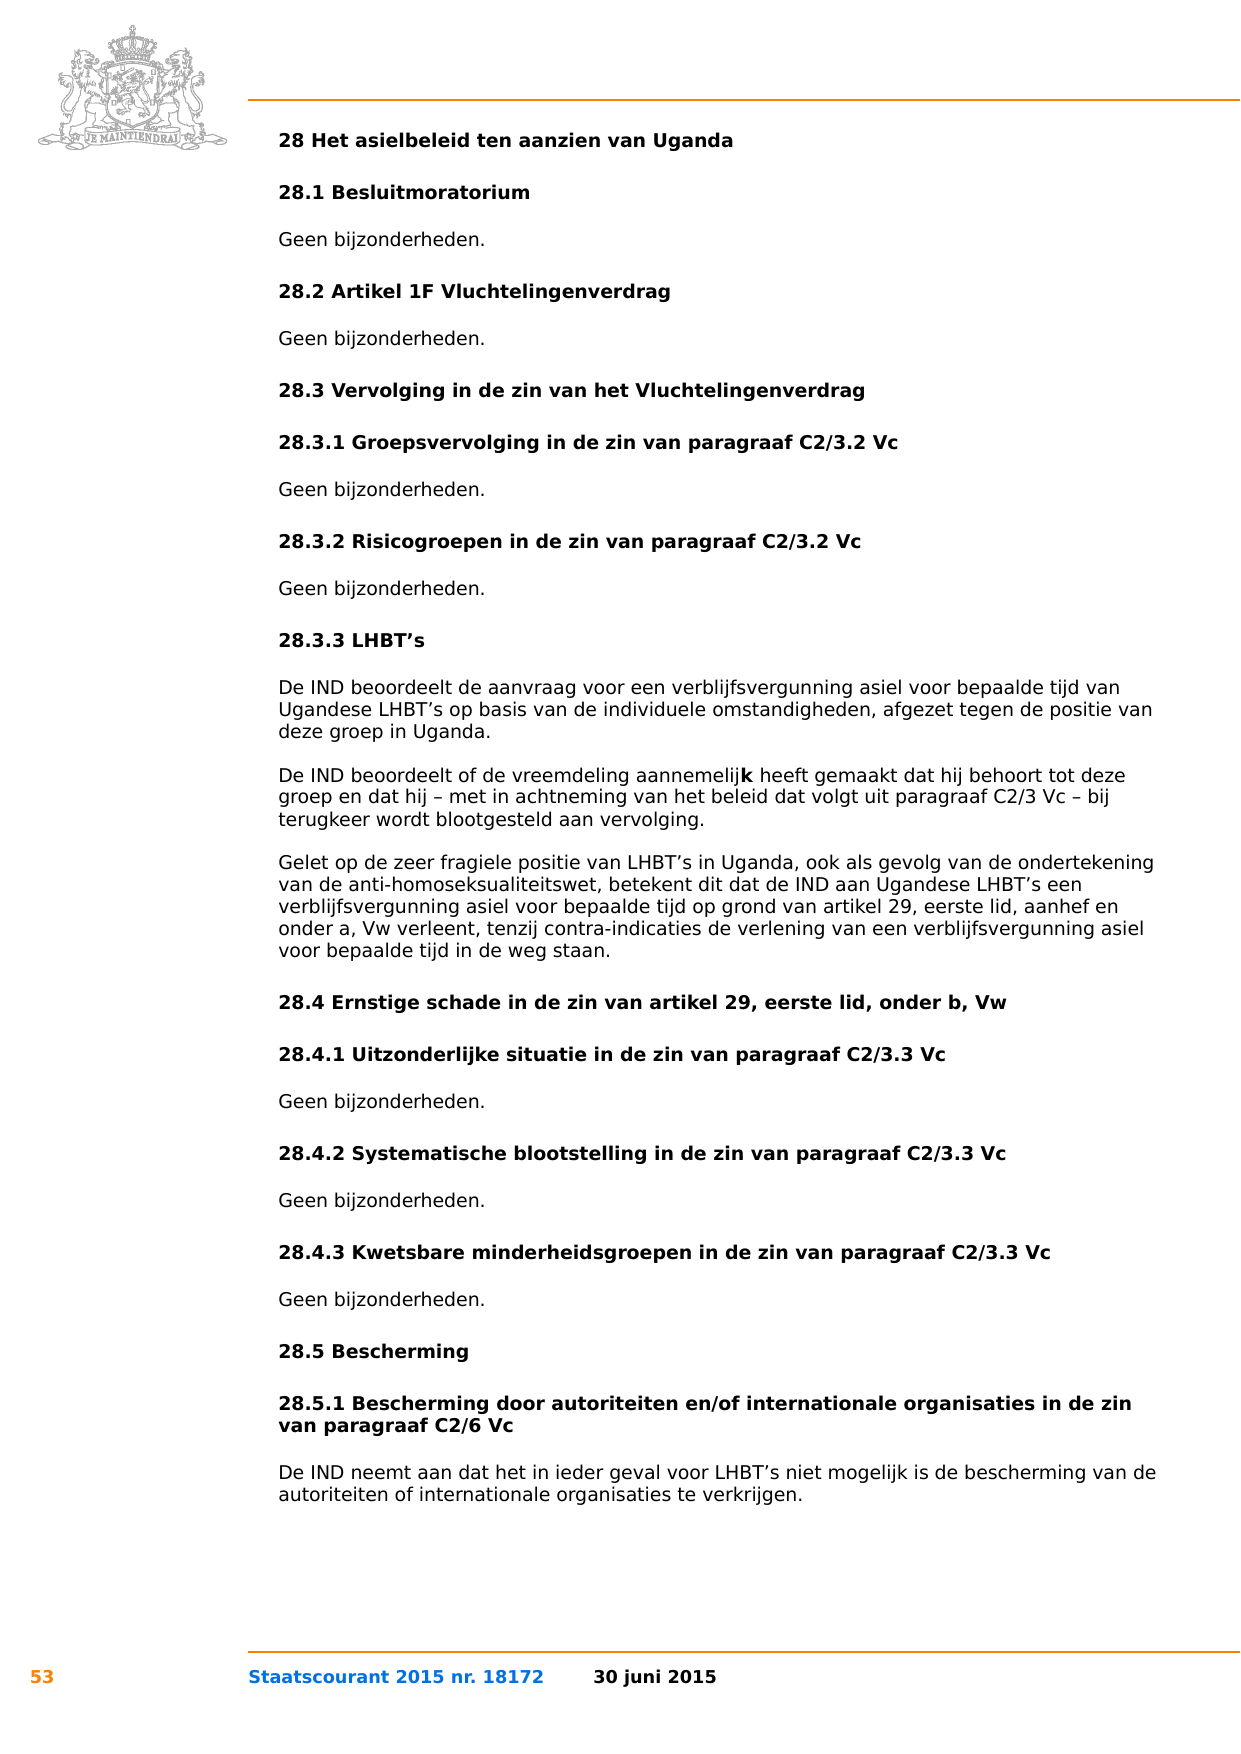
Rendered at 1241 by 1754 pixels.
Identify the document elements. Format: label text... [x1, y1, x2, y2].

subtitle 28.4.2 Systematische blootstelling in de zin van paragraaf C2/3.3 Vc [278, 1143, 1163, 1165]
subtitle 28.1 Besluitmoratorium [278, 182, 1163, 204]
text Geen bijzonderheden. [278, 328, 1163, 350]
subtitle 28 Het asielbeleid ten aanzien van Uganda [278, 130, 1163, 152]
text Geen bijzonderheden. [278, 1091, 1163, 1113]
text Geen bijzonderheden. [278, 1289, 1163, 1311]
subtitle 28.4.1 Uitzonderlijke situatie in de zin van paragraaf C2/3.3 Vc [278, 1044, 1163, 1066]
subtitle 28.3.3 LHBT’s [278, 630, 1163, 652]
subtitle 28.3.2 Risicogroepen in de zin van paragraaf C2/3.2 Vc [278, 531, 1163, 553]
text Geen bijzonderheden. [278, 479, 1163, 501]
subtitle 28.4 Ernstige schade in de zin van artikel 29, eerste lid, onder b, Vw [278, 992, 1163, 1014]
text De IND neemt aan dat het in ieder geval voor LHBT’s niet mogelijk is de bescherming van de autoriteiten of internationale organisaties te verkrijgen. [278, 1462, 1163, 1506]
text Gelet op de zeer fragiele positie van LHBT’s in Uganda, ook als gevolg van de ondertekening van de anti-homoseksualiteitswet, betekent dit dat de IND aan Ugandese LHBT’s een verblijfsvergunning asiel voor bepaalde tijd op grond van artikel 29, eerste lid, aanhef en onder a, Vw verleent, tenzij contra-indicaties de verlening van een verblijfsvergunning asiel voor bepaalde tijd in de weg staan. [278, 852, 1163, 962]
subtitle 28.3 Vervolging in de zin van het Vluchtelingenverdrag [278, 380, 1163, 402]
subtitle 28.5.1 Bescherming door autoriteiten en/of internationale organisaties in de zin van paragraaf C2/6 Vc [278, 1393, 1163, 1437]
text De IND beoordeelt of de vreemdeling aannemelijk heeft gemaakt dat hij behoort tot deze groep en dat hij – met in achtneming van het beleid dat volgt uit paragraaf C2/3 Vc – bij terugkeer wordt blootgesteld aan vervolging. [278, 764, 1163, 830]
text Geen bijzonderheden. [278, 1190, 1163, 1212]
text Geen bijzonderheden. [278, 229, 1163, 251]
subtitle 28.2 Artikel 1F Vluchtelingenverdrag [278, 281, 1163, 303]
subtitle 28.4.3 Kwetsbare minderheidsgroepen in de zin van paragraaf C2/3.3 Vc [278, 1242, 1163, 1264]
subtitle 28.5 Bescherming [278, 1341, 1163, 1363]
text Geen bijzonderheden. [278, 578, 1163, 600]
text De IND beoordeelt de aanvraag voor een verblijfsvergunning asiel voor bepaalde tijd van Ugandese LHBT’s op basis van de individuele omstandigheden, afgezet tegen de positie van deze groep in Uganda. [278, 677, 1163, 743]
picture [38, 25, 227, 150]
subtitle 28.3.1 Groepsvervolging in de zin van paragraaf C2/3.2 Vc [278, 432, 1163, 454]
